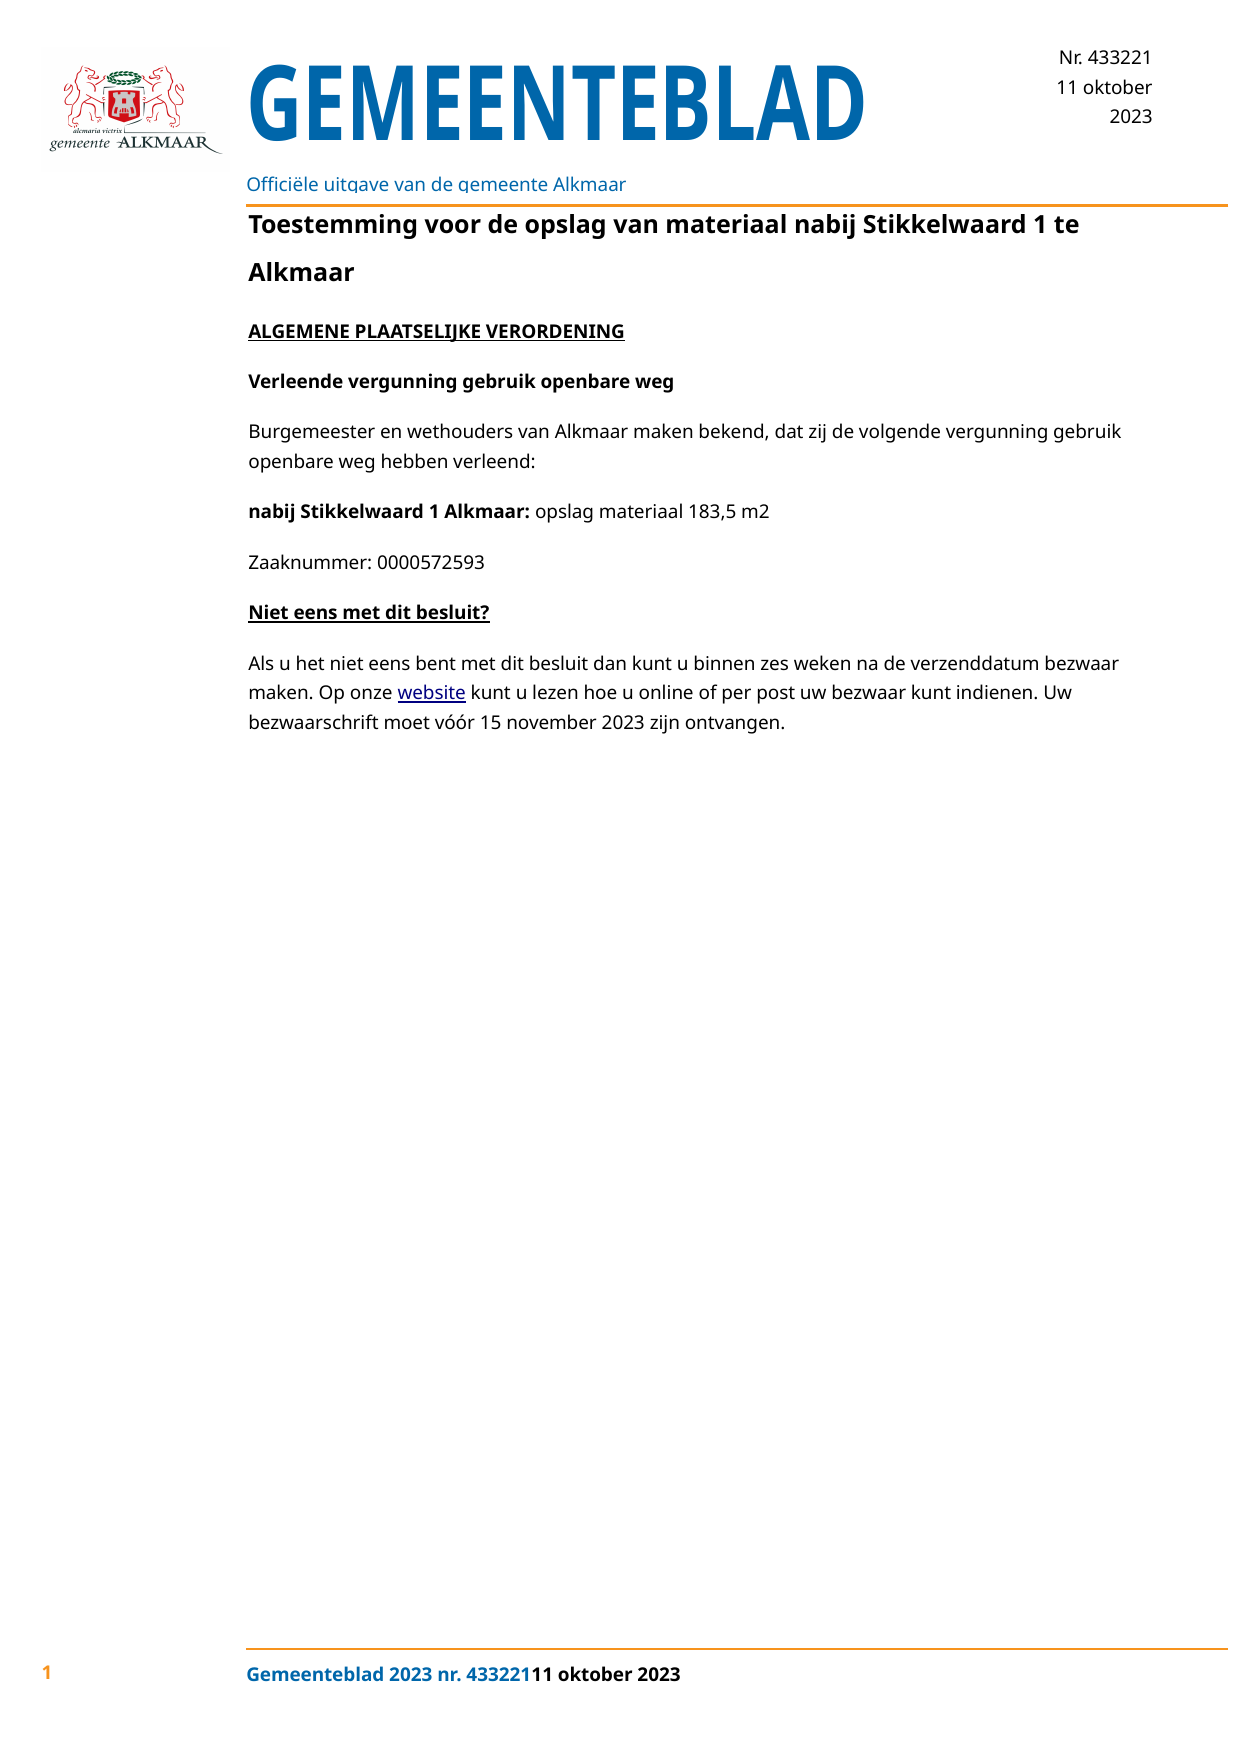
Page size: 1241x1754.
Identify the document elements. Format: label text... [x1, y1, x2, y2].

text ALGEMENE PLAATSELIJKE VERORDENING [248, 318, 1152, 344]
text Als u het niet eens bent met dit besluit dan kunt u binnen zes weken na de verzenddatum bezwaar maken. Op onze website kunt u lezen hoe u online of per post uw bezwaar kunt indienen. Uw bezwaarschrift moet vóór 15 november 2023 zijn ontvangen. [248, 650, 1152, 735]
text Niet eens met dit besluit? [248, 599, 1152, 625]
text Zaaknummer: 0000572593 [248, 549, 1152, 575]
text Burgemeester en wethouders van Alkmaar maken bekend, dat zij de volgende vergunning gebruik openbare weg hebben verleend: [248, 419, 1152, 474]
text nabij Stikkelwaard 1 Alkmaar: opslag materiaal 183,5 m2 [248, 499, 1152, 524]
text Verleende vergunning gebruik openbare weg [248, 368, 1152, 394]
picture [41, 47, 231, 172]
text Toestemming voor de opslag van materiaal nabij Stikkelwaard 1 te Alkmaar [248, 207, 1152, 288]
